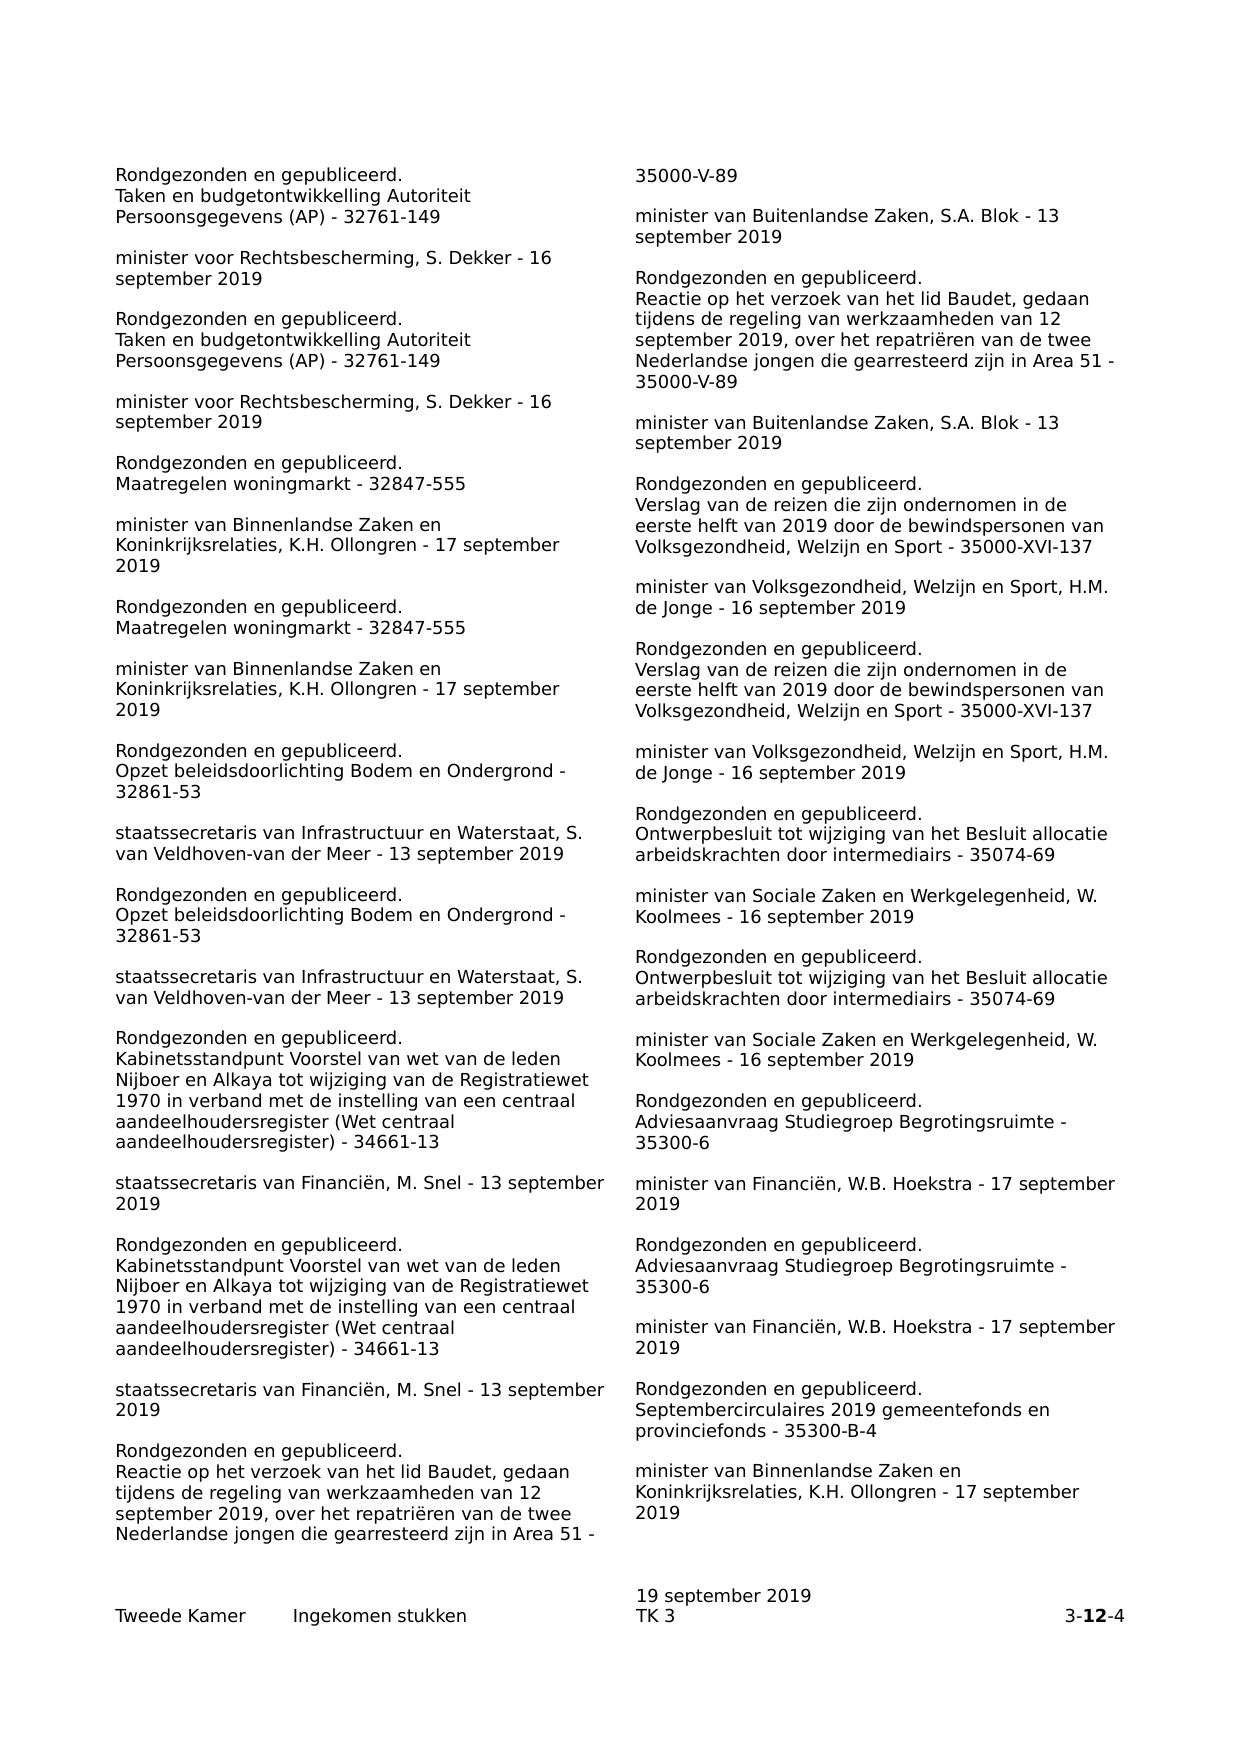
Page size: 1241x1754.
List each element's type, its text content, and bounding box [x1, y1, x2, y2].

text minister van Buitenlandse Zaken, S.A. Blok - 13 september 2019 [635, 412, 1125, 454]
text minister van Binnenlandse Zaken en Koninkrijksrelaties, K.H. Ollongren - 17 september 2019 [635, 1461, 1125, 1523]
text Rondgezonden en gepubliceerd. [115, 741, 605, 761]
text Kabinetsstandpunt Voorstel van wet van de leden Nijboer en Alkaya tot wijziging van de Registratiewet 1970 in verband met de instelling van een centraal aandeelhoudersregister (Wet centraal aandeelhoudersregister) - 34661-13 [115, 1049, 605, 1153]
text Reactie op het verzoek van het lid Baudet, gedaan tijdens de regeling van werkzaamheden van 12 september 2019, over het repatriëren van de twee Nederlandse jongen die gearresteerd zijn in Area 51 [115, 1462, 605, 1545]
text Septembercirculaires 2019 gemeentefonds en provinciefonds - 35300-B-4 [635, 1399, 1125, 1441]
text Opzet beleidsdoorlichting Bodem en Ondergrond - 32861-53 [115, 905, 605, 947]
text Rondgezonden en gepubliceerd. [115, 165, 605, 186]
text Adviesaanvraag Studiegroep Begrotingsruimte - 35300-6 [635, 1112, 1125, 1153]
text Ontwerpbesluit tot wijziging van het Besluit allocatie arbeidskrachten door intermediairs - 35074-69 [635, 968, 1125, 1009]
text minister van Binnenlandse Zaken en Koninkrijksrelaties, K.H. Ollongren - 17 september 2019 [115, 658, 605, 721]
text Rondgezonden en gepubliceerd. [115, 1441, 605, 1462]
text Rondgezonden en gepubliceerd. [115, 453, 605, 474]
text Rondgezonden en gepubliceerd. [115, 1028, 605, 1049]
text Rondgezonden en gepubliceerd. [635, 803, 1125, 824]
text minister voor Rechtsbescherming, S. Dekker - 16 september 2019 [115, 248, 605, 289]
text staatssecretaris van Financiën, M. Snel - 13 september 2019 [115, 1379, 605, 1421]
text Reactie op het verzoek van het lid Baudet, gedaan tijdens de regeling van werkzaamheden van 12 september 2019, over het repatriëren van de twee Nederlandse jongen die gearresteerd zijn in Area 51 - 35000-V-89 [635, 288, 1125, 392]
text Rondgezonden en gepubliceerd. [635, 1235, 1125, 1256]
text Rondgezonden en gepubliceerd. [115, 884, 605, 905]
text minister van Financiën, W.B. Hoekstra - 17 september 2019 [635, 1173, 1125, 1215]
text minister voor Rechtsbescherming, S. Dekker - 16 september 2019 [115, 392, 605, 433]
text Adviesaanvraag Studiegroep Begrotingsruimte - 35300-6 [635, 1256, 1125, 1297]
text Verslag van de reizen die zijn ondernomen in de eerste helft van 2019 door de bewindspersonen van Volksgezondheid, Welzijn en Sport - 35000-XVI-137 [635, 659, 1125, 722]
text Rondgezonden en gepubliceerd. [635, 947, 1125, 968]
text Rondgezonden en gepubliceerd. [635, 474, 1125, 495]
text staatssecretaris van Infrastructuur en Waterstaat, S. van Veldhoven-van der Meer - 13 september 2019 [115, 823, 605, 864]
text minister van Financiën, W.B. Hoekstra - 17 september 2019 [635, 1317, 1125, 1359]
text minister van Sociale Zaken en Werkgelegenheid, W. Koolmees - 16 september 2019 [635, 886, 1125, 927]
text Rondgezonden en gepubliceerd. [635, 268, 1125, 288]
text Ontwerpbesluit tot wijziging van het Besluit allocatie arbeidskrachten door intermediairs - 35074-69 [635, 824, 1125, 866]
text Kabinetsstandpunt Voorstel van wet van de leden Nijboer en Alkaya tot wijziging van de Registratiewet 1970 in verband met de instelling van een centraal aandeelhoudersregister (Wet centraal aandeelhoudersregister) - 34661-13 [115, 1255, 605, 1359]
text Rondgezonden en gepubliceerd. [635, 1379, 1125, 1399]
text Rondgezonden en gepubliceerd. [635, 639, 1125, 659]
text Taken en budgetontwikkelling Autoriteit Persoonsgegevens (AP) - 32761-149 [115, 330, 605, 372]
text minister van Volksgezondheid, Welzijn en Sport, H.M. de Jonge - 16 september 2019 [635, 742, 1125, 783]
text - 35000-V-89 [635, 165, 1125, 186]
text staatssecretaris van Infrastructuur en Waterstaat, S. van Veldhoven-van der Meer - 13 september 2019 [115, 967, 605, 1008]
text Taken en budgetontwikkelling Autoriteit Persoonsgegevens (AP) - 32761-149 [115, 186, 605, 228]
text Opzet beleidsdoorlichting Bodem en Ondergrond - 32861-53 [115, 761, 605, 803]
text minister van Binnenlandse Zaken en Koninkrijksrelaties, K.H. Ollongren - 17 september 2019 [115, 514, 605, 577]
text Maatregelen woningmarkt - 32847-555 [115, 617, 605, 638]
text Verslag van de reizen die zijn ondernomen in de eerste helft van 2019 door de bewindspersonen van Volksgezondheid, Welzijn en Sport - 35000-XVI-137 [635, 495, 1125, 557]
text minister van Volksgezondheid, Welzijn en Sport, H.M. de Jonge - 16 september 2019 [635, 577, 1125, 619]
text minister van Sociale Zaken en Werkgelegenheid, W. Koolmees - 16 september 2019 [635, 1029, 1125, 1071]
text Rondgezonden en gepubliceerd. [115, 1234, 605, 1255]
text minister van Buitenlandse Zaken, S.A. Blok - 13 september 2019 [635, 206, 1125, 248]
text Rondgezonden en gepubliceerd. [635, 1091, 1125, 1112]
text Rondgezonden en gepubliceerd. [115, 597, 605, 617]
text staatssecretaris van Financiën, M. Snel - 13 september 2019 [115, 1173, 605, 1214]
text Maatregelen woningmarkt - 32847-555 [115, 474, 605, 494]
text Rondgezonden en gepubliceerd. [115, 309, 605, 330]
